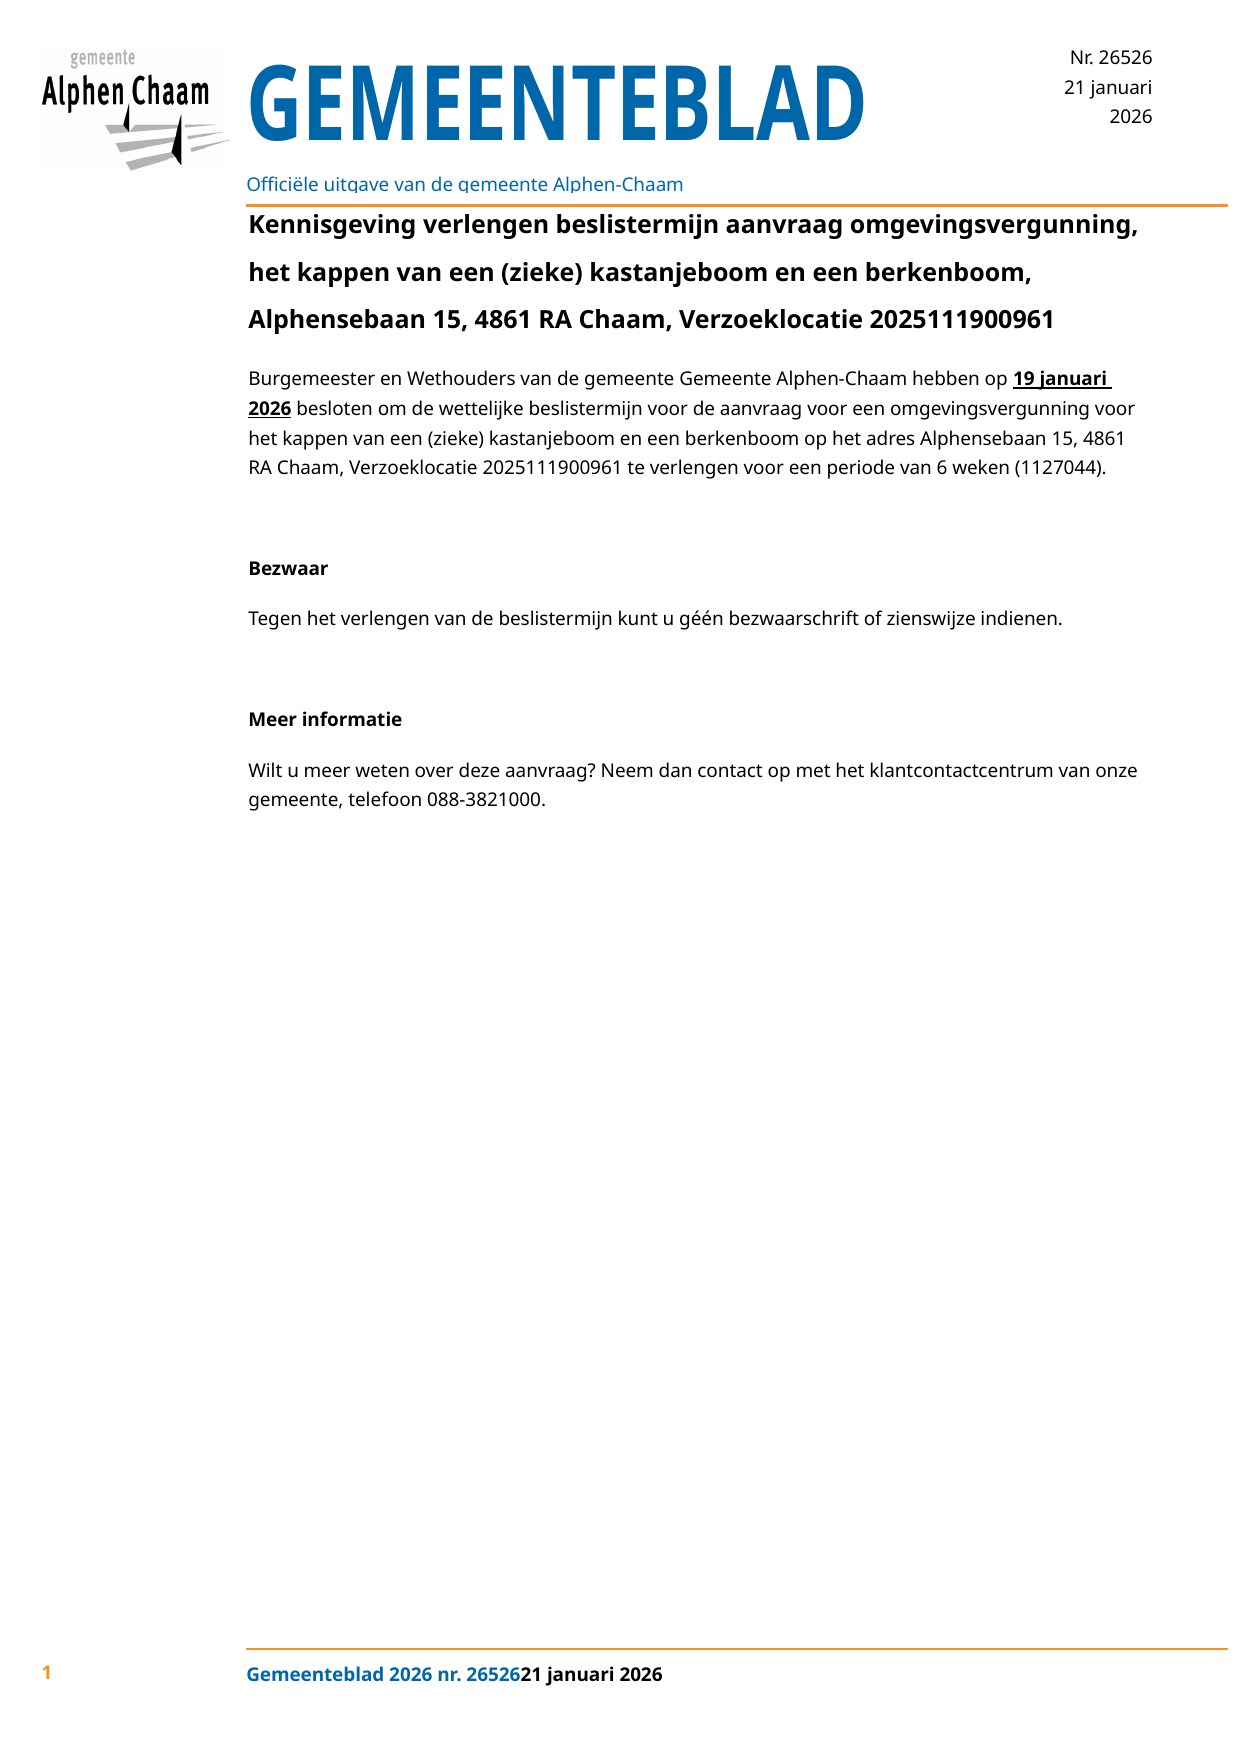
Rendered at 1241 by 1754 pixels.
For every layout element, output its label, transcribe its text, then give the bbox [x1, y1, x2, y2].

text Kennisgeving verlengen beslistermijn aanvraag omgevingsvergunning, het kappen van een (zieke) kastanjeboom en een berkenboom, Alphensebaan 15, 4861 RA Chaam, Verzoeklocatie 2025111900961 [248, 207, 1152, 336]
text Wilt u meer weten over deze aanvraag? Neem dan contact op met het klantcontactcentrum van onze gemeente, telefoon 088-3821000. [248, 757, 1152, 812]
text Burgemeester en Wethouders van de gemeente Gemeente Alphen-Chaam hebben op 19 januari 2026 besloten om de wettelijke beslistermijn voor de aanvraag voor een omgevingsvergunning voor het kappen van een (zieke) kastanjeboom en een berkenboom op het adres Alphensebaan 15, 4861 RA Chaam, Verzoeklocatie 2025111900961 te verlengen voor een periode van 6 weken (1127044). [248, 366, 1152, 480]
text Tegen het verlengen van de beslistermijn kunt u géén bezwaarschrift of zienswijze indienen. [248, 606, 1152, 631]
text Bezwaar [248, 555, 1152, 581]
text Meer informatie [248, 706, 1152, 732]
picture [41, 47, 231, 172]
